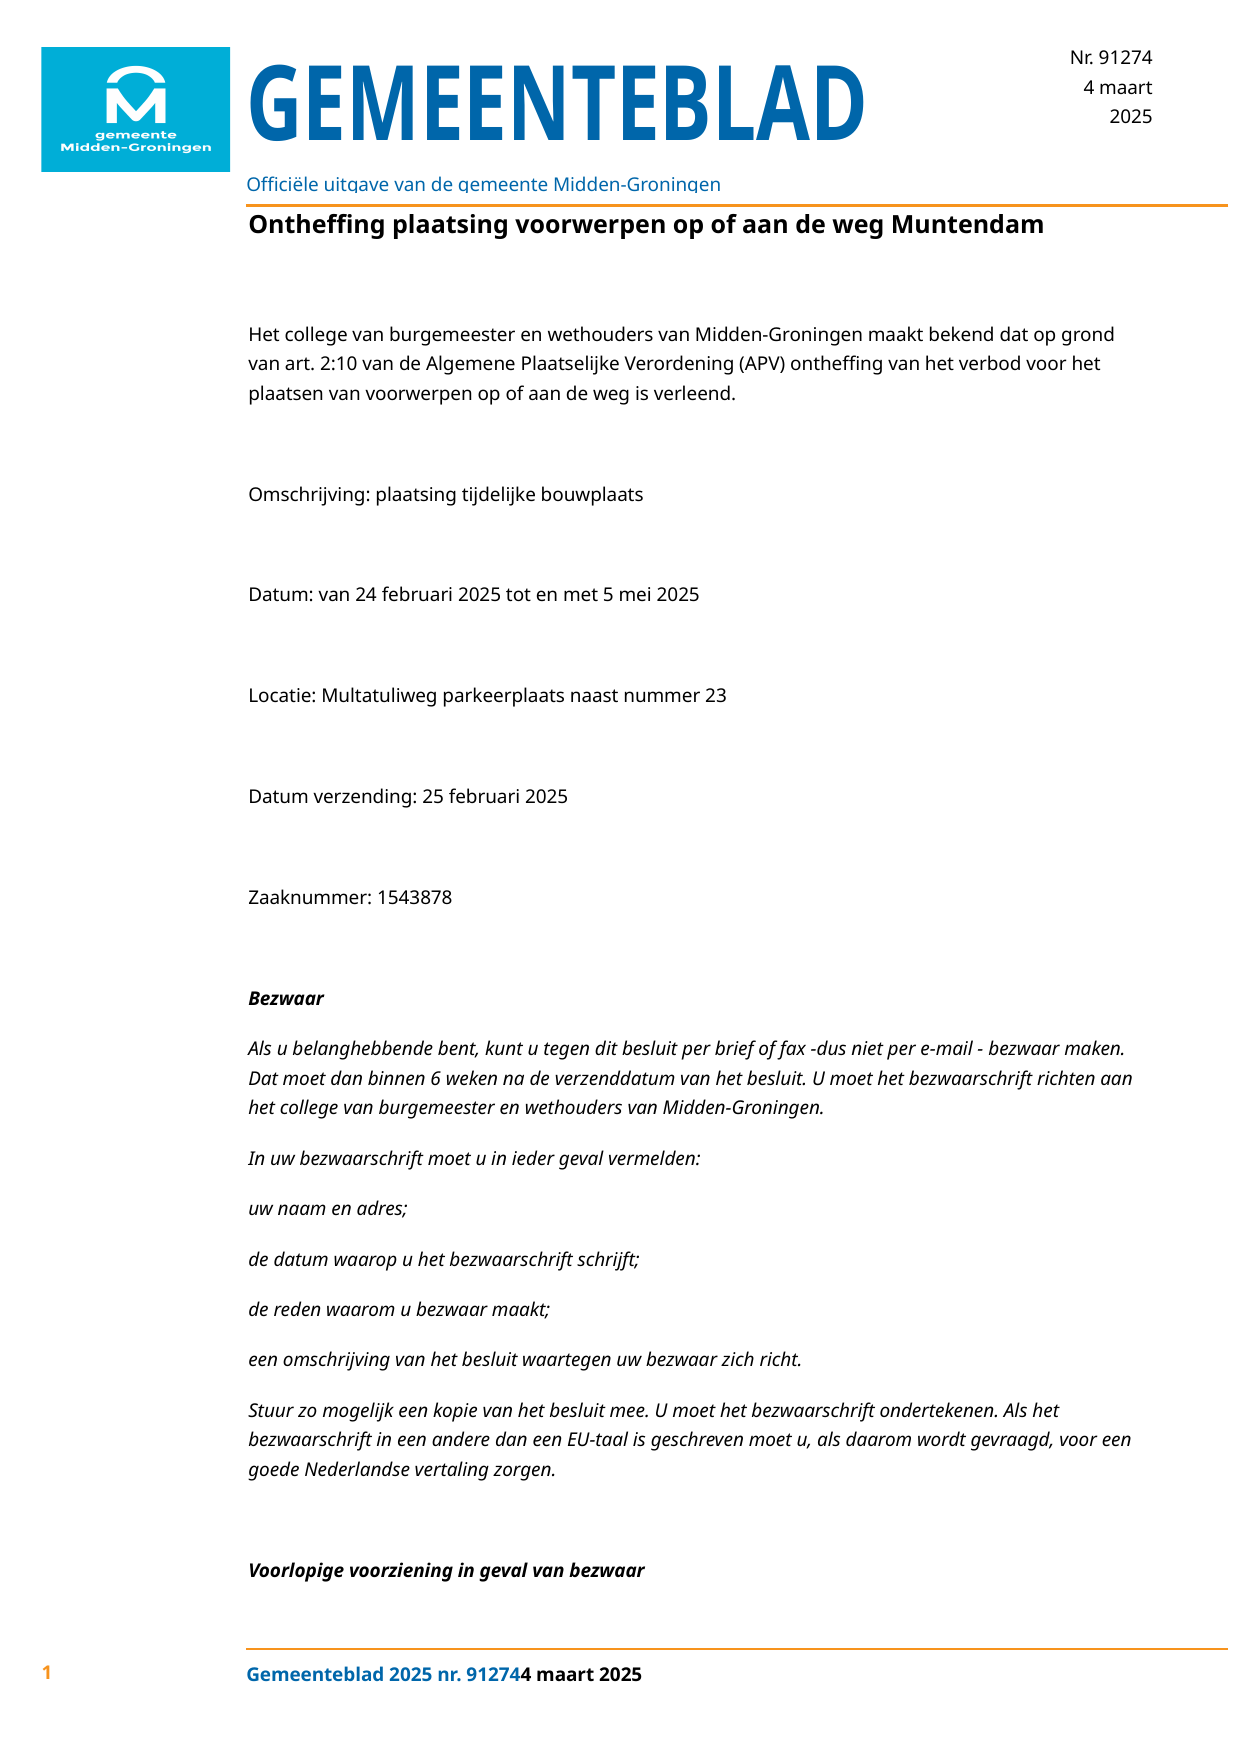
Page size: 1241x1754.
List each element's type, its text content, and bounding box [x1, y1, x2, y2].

text Datum verzending: 25 februari 2025 [248, 783, 1152, 809]
picture [107, 89, 165, 122]
text Ontheffing plaatsing voorwerpen op of aan de weg Muntendam [248, 207, 1152, 241]
picture [184, 146, 190, 153]
text Stuur zo mogelijk een kopie van het besluit mee. U moet het bezwaarschrift ondertekenen. Als het bezwaarschrift in een andere dan een EU-taal is geschreven moet u, als daarom wordt gevraagd, voor een goede Nederlandse vertaling zorgen. [248, 1397, 1152, 1482]
text uw naam en adres; [248, 1195, 1152, 1221]
text In uw bezwaarschrift moet u in ieder geval vermelden: [248, 1145, 1152, 1171]
picture [108, 66, 164, 82]
text Als u belanghebbende bent, kunt u tegen dit besluit per brief of fax -dus niet per e-mail - bezwaar maken. Dat moet dan binnen 6 weken na de verzenddatum van het besluit. U moet het bezwaarschrift richten aan het college van burgemeester en wethouders van Midden-Groningen. [248, 1035, 1152, 1120]
text Bezwaar [248, 985, 1152, 1011]
text Omschrijving: plaatsing tijdelijke bouwplaats [248, 481, 1152, 506]
text Datum: van 24 februari 2025 tot en met 5 mei 2025 [248, 582, 1152, 607]
text Het college van burgemeester en wethouders van Midden-Groningen maakt bekend dat op grond van art. 2:10 van de Algemene Plaatselijke Verordening (APV) ontheffing van het verbod voor het plaatsen van voorwerpen op of aan de weg is verleend. [248, 321, 1152, 406]
text de datum waarop u het bezwaarschrift schrijft; [248, 1246, 1152, 1271]
text Zaaknummer: 1543878 [248, 884, 1152, 910]
text Locatie: Multatuliweg parkeerplaats naast nummer 23 [248, 682, 1152, 708]
text een omschrijving van het besluit waartegen uw bezwaar zich richt. [248, 1347, 1152, 1372]
text de reden waarom u bezwaar maakt; [248, 1296, 1152, 1322]
text Voorlopige voorziening in geval van bezwaar [248, 1557, 1152, 1583]
